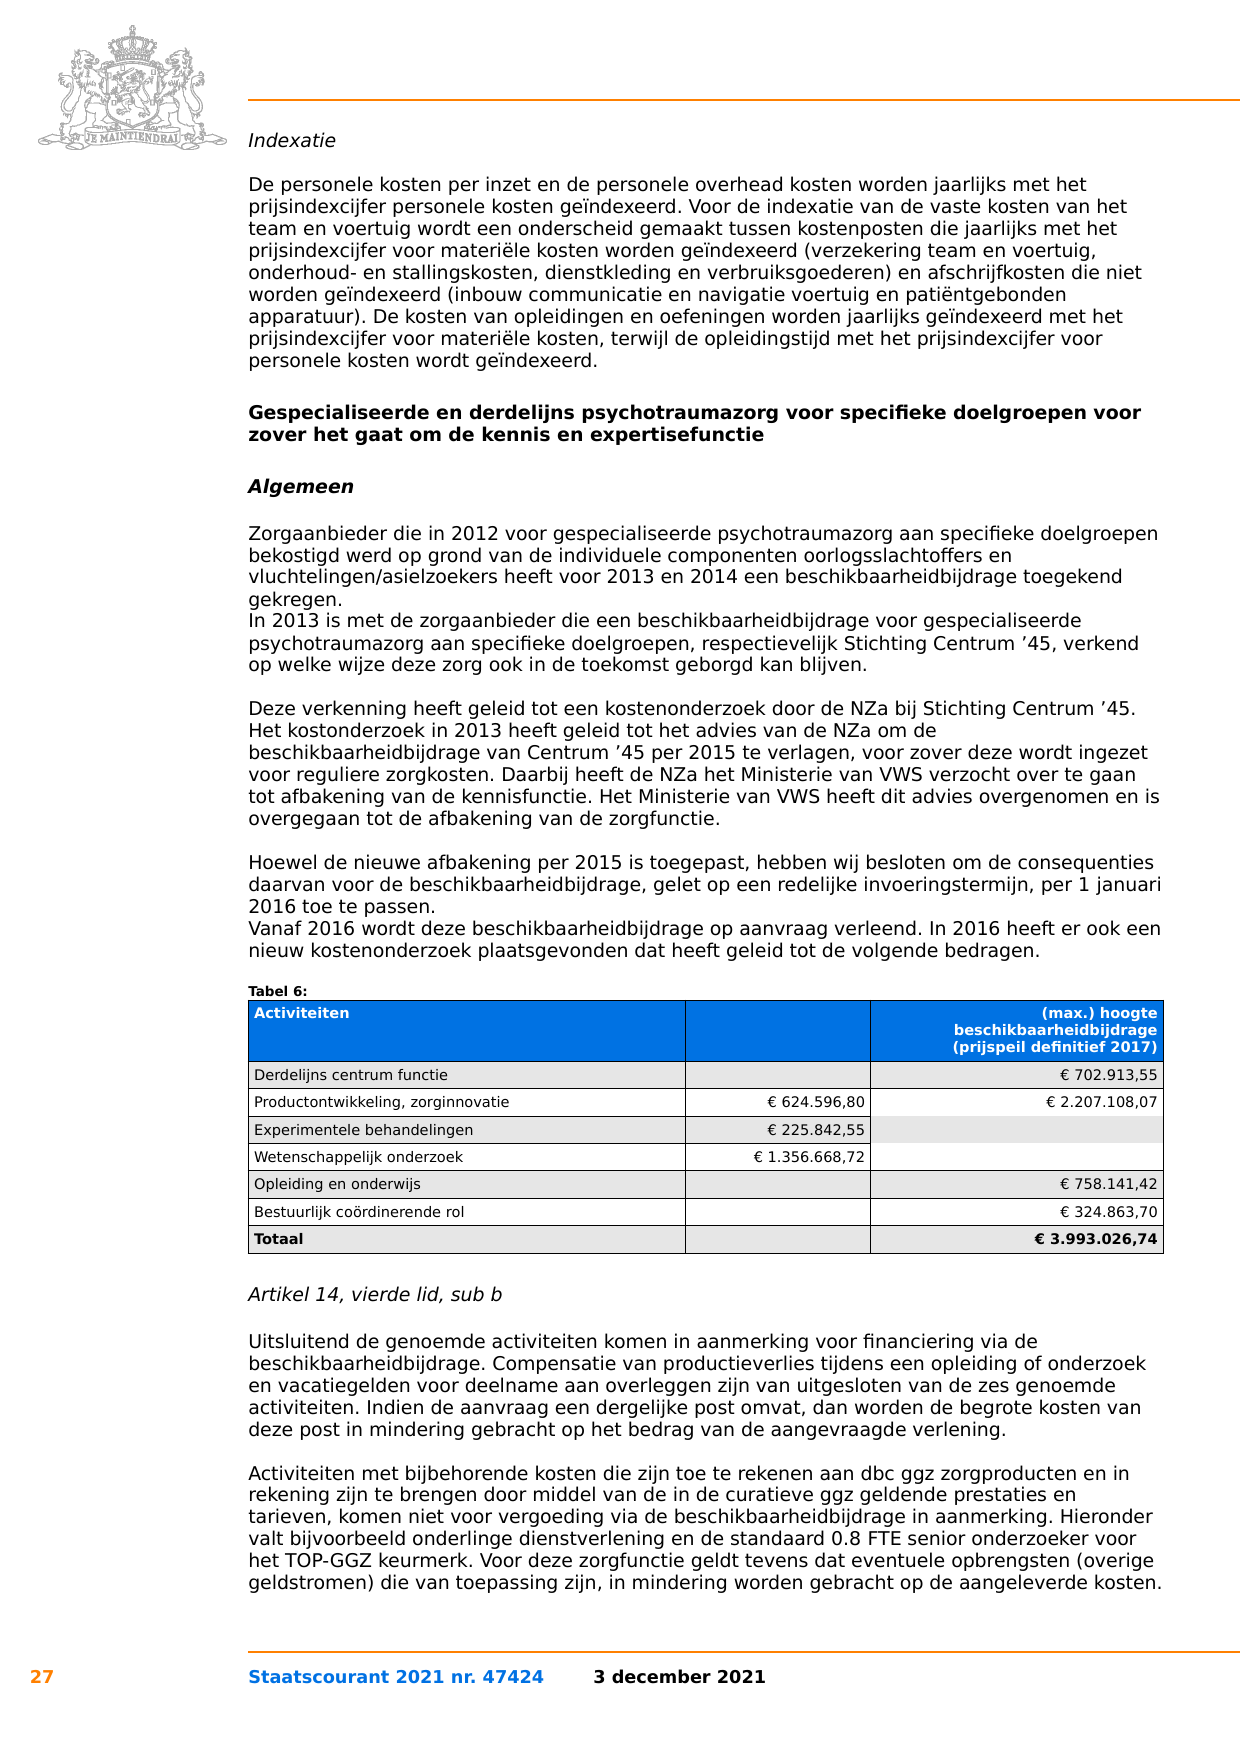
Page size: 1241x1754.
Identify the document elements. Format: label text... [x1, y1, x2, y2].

table_cell € 2.207.108,07 [871, 1089, 1163, 1116]
table_header Tabel 6: [248, 984, 1163, 999]
table_cell Opleiding en onderwijs [249, 1171, 685, 1198]
text Activiteiten met bijbehorende kosten die zijn toe te rekenen aan dbc ggz zorgproducten en in rekening zijn te brengen door middel van de in de curatieve ggz geldende prestaties en tarieven, komen niet voor vergoeding via de beschikbaarheidbijdrage in aanmerking. Hieronder valt bijvoorbeeld onderlinge dienstverlening en de standaard 0.8 FTE senior onderzoeker voor het TOP-GGZ keurmerk. Voor deze zorgfunctie geldt tevens dat eventuele opbrengsten (overige geldstromen) die van toepassing zijn, in mindering worden gebracht op de aangeleverde kosten. [248, 1462, 1163, 1594]
text De personele kosten per inzet en de personele overhead kosten worden jaarlijks met het prijsindexcijfer personele kosten geïndexeerd. Voor de indexatie van de vaste kosten van het team en voertuig wordt een onderscheid gemaakt tussen kostenposten die jaarlijks met het prijsindexcijfer voor materiële kosten worden geïndexeerd (verzekering team en voertuig, onderhoud- en stallingskosten, dienstkleding en verbruiksgoederen) en afschrijfkosten die niet worden geïndexeerd (inbouw communicatie en navigatie voertuig en patiëntgebonden apparatuur). De kosten van opleidingen en oefeningen worden jaarlijks geïndexeerd met het prijsindexcijfer voor materiële kosten, terwijl de opleidingstijd met het prijsindexcijfer voor personele kosten wordt geïndexeerd. [248, 174, 1163, 372]
table_cell [871, 1143, 1163, 1170]
table_cell Totaal [249, 1226, 685, 1253]
text Zorgaanbieder die in 2012 voor gespecialiseerde psychotraumazorg aan specifieke doelgroepen bekostigd werd op grond van de individuele componenten oorlogsslachtoffers en vluchtelingen/asielzoekers heeft voor 2013 en 2014 een beschikbaarheidbijdrage toegekend gekregen. [248, 522, 1163, 610]
table_cell € 1.356.668,72 [686, 1144, 870, 1170]
table_cell [686, 1226, 870, 1253]
subtitle Gespecialiseerde en derdelijns psychotraumazorg voor specifieke doelgroepen voor zover het gaat om de kennis en expertisefunctie [248, 402, 1163, 446]
table_cell [686, 1171, 870, 1198]
table_cell Productontwikkeling, zorginnovatie [249, 1089, 685, 1116]
subtitle Indexatie [248, 130, 1163, 152]
table_cell Bestuurlijk coördinerende rol [249, 1199, 685, 1225]
text Uitsluitend de genoemde activiteiten komen in aanmerking voor financiering via de beschikbaarheidbijdrage. Compensatie van productieverlies tijdens een opleiding of onderzoek en vacatiegelden voor deelname aan overleggen zijn van uitgesloten van de zes genoemde activiteiten. Indien de aanvraag een dergelijke post omvat, dan worden de begrote kosten van deze post in mindering gebracht op het bedrag van de aangevraagde verlening. [248, 1331, 1163, 1441]
subtitle Algemeen [248, 476, 1163, 497]
table_cell € 758.141,42 [871, 1171, 1163, 1198]
table_cell € 3.993.026,74 [871, 1226, 1163, 1253]
subtitle Artikel 14, vierde lid, sub b [248, 1284, 1163, 1306]
table_cell [686, 1001, 870, 1061]
table_cell [686, 1062, 870, 1088]
table_cell [686, 1199, 870, 1225]
table_cell Wetenschappelijk onderzoek [249, 1144, 685, 1170]
table_cell € 624.596,80 [686, 1089, 870, 1116]
text Vanaf 2016 wordt deze beschikbaarheidbijdrage op aanvraag verleend. In 2016 heeft er ook een nieuw kostenonderzoek plaatsgevonden dat heeft geleid tot de volgende bedragen. [248, 918, 1163, 962]
table_cell Experimentele behandelingen [249, 1117, 685, 1143]
picture [38, 25, 227, 150]
table_cell € 225.842,55 [686, 1117, 870, 1143]
text Deze verkenning heeft geleid tot een kostenonderzoek door de NZa bij Stichting Centrum ’45. Het kostonderzoek in 2013 heeft geleid tot het advies van de NZa om de beschikbaarheidbijdrage van Centrum ’45 per 2015 te verlagen, voor zover deze wordt ingezet voor reguliere zorgkosten. Daarbij heeft de NZa het Ministerie van VWS verzocht over te gaan tot afbakening van de kennisfunctie. Het Ministerie van VWS heeft dit advies overgenomen en is overgegaan tot de afbakening van de zorgfunctie. [248, 698, 1163, 830]
table_cell Activiteiten [249, 1001, 685, 1061]
text Hoewel de nieuwe afbakening per 2015 is toegepast, hebben wij besloten om de consequenties daarvan voor de beschikbaarheidbijdrage, gelet op een redelijke invoeringstermijn, per 1 januari 2016 toe te passen. [248, 852, 1163, 918]
table_cell Derdelijns centrum functie [249, 1062, 685, 1088]
table_cell € 324.863,70 [871, 1199, 1163, 1225]
table_cell € 702.913,55 [871, 1062, 1163, 1088]
table_cell (max.) hoogte beschikbaarheidbijdrage (prijspeil definitief 2017) [871, 1001, 1163, 1061]
text In 2013 is met de zorgaanbieder die een beschikbaarheidbijdrage voor gespecialiseerde psychotraumazorg aan specifieke doelgroepen, respectievelijk Stichting Centrum ’45, verkend op welke wijze deze zorg ook in de toekomst geborgd kan blijven. [248, 610, 1163, 676]
